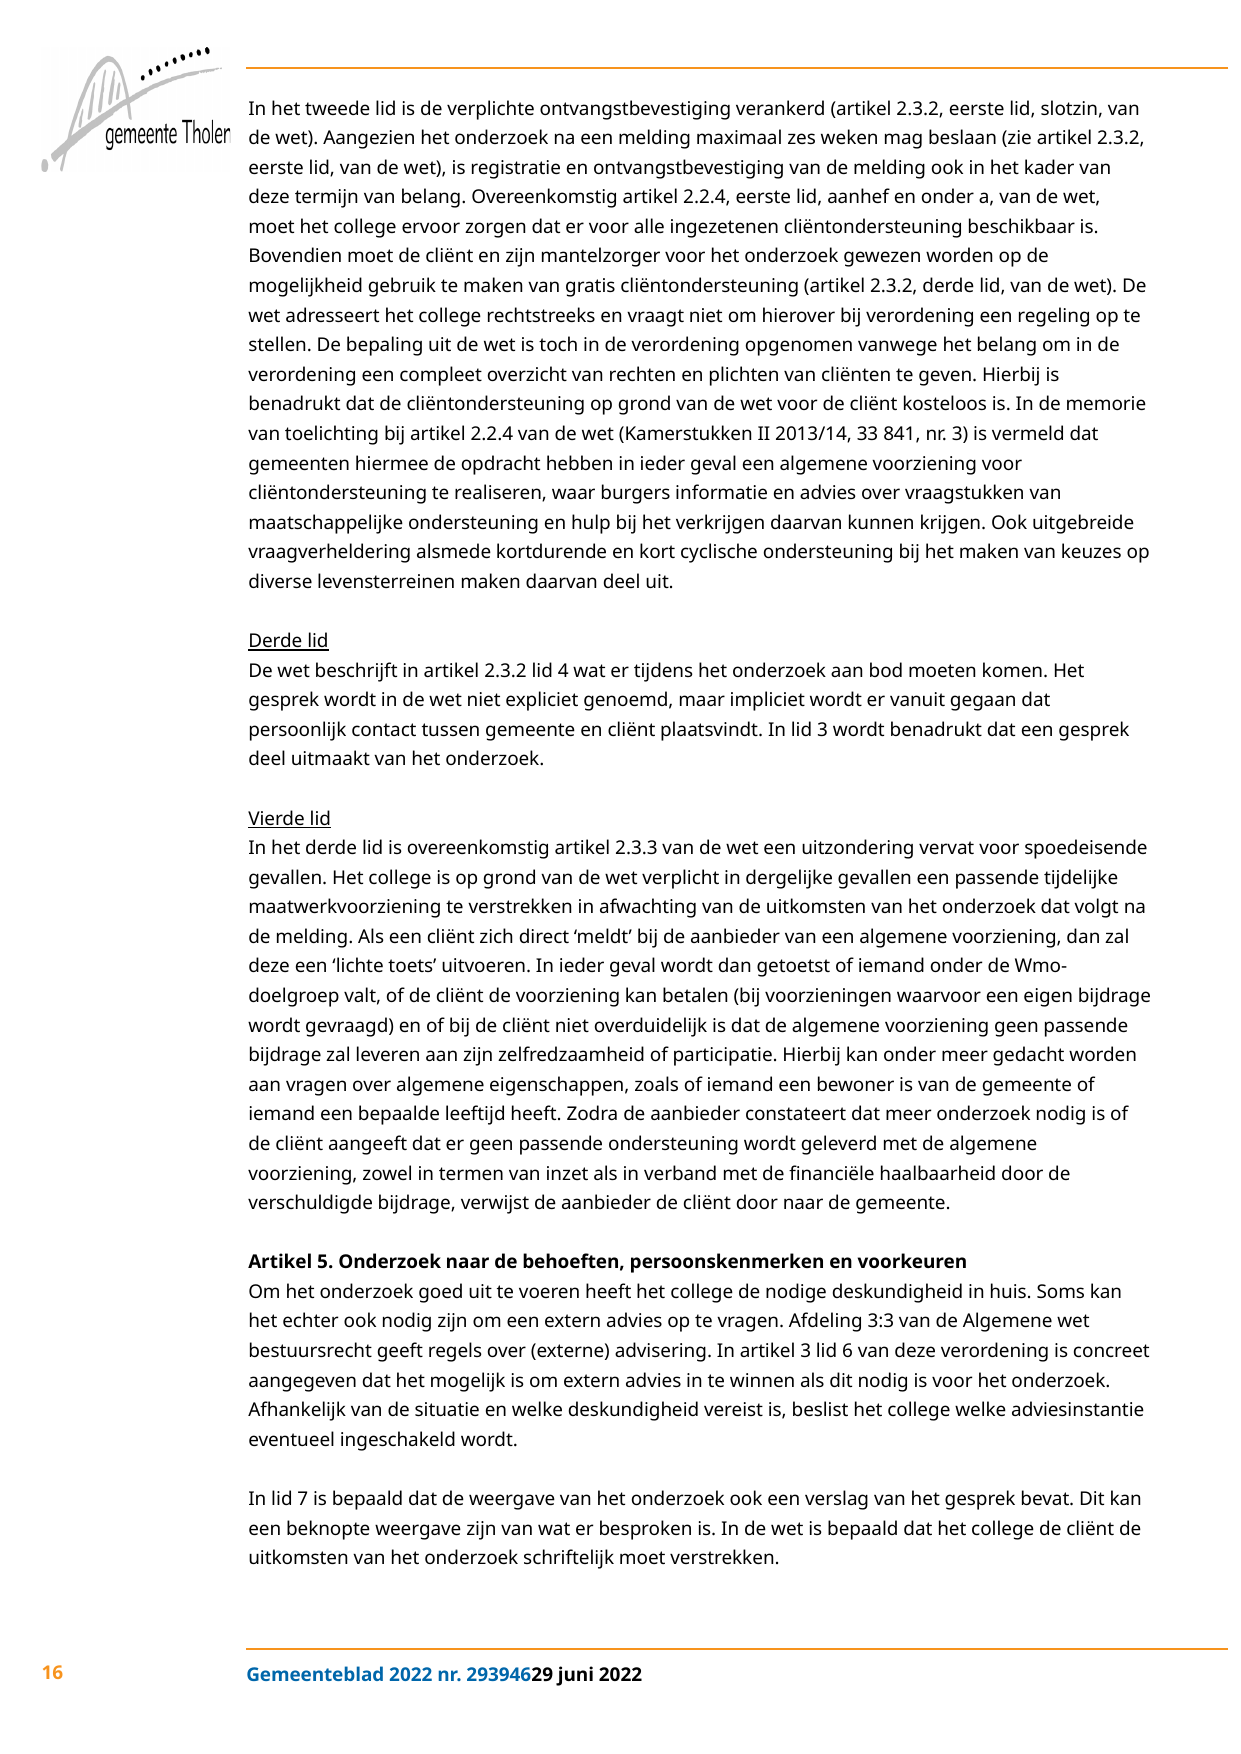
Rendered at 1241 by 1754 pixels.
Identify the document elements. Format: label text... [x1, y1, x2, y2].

picture [41, 47, 231, 172]
text Om het onderzoek goed uit te voeren heeft het college de nodige deskundigheid in huis. Soms kan het echter ook nodig zijn om een extern advies op te vragen. Afdeling 3:3 van de Algemene wet bestuursrecht geeft regels over (externe) advisering. In artikel 3 lid 6 van deze verordening is concreet aangegeven dat het mogelijk is om extern advies in te winnen als dit nodig is voor het onderzoek. Afhankelijk van de situatie en welke deskundigheid vereist is, beslist het college welke adviesinstantie eventueel ingeschakeld wordt. [248, 1278, 1152, 1452]
text In het derde lid is overeenkomstig artikel 2.3.3 van de wet een uitzondering vervat voor spoedeisende gevallen. Het college is op grond van de wet verplicht in dergelijke gevallen een passende tijdelijke maatwerkvoorziening te verstrekken in afwachting van de uitkomsten van het onderzoek dat volgt na de melding. Als een cliënt zich direct ‘meldt’ bij de aanbieder van een algemene voorziening, dan zal deze een ‘lichte toets’ uitvoeren. In ieder geval wordt dan getoetst of iemand onder de Wmo-doelgroep valt, of de cliënt de voorziening kan betalen (bij voorzieningen waarvoor een eigen bijdrage wordt gevraagd) en of bij de cliënt niet overduidelijk is dat de algemene voorziening geen passende bijdrage zal leveren aan zijn zelfredzaamheid of participatie. Hierbij kan onder meer gedacht worden aan vragen over algemene eigenschappen, zoals of iemand een bewoner is van de gemeente of iemand een bepaalde leeftijd heeft. Zodra de aanbieder constateert dat meer onderzoek nodig is of de cliënt aangeeft dat er geen passende ondersteuning wordt geleverd met de algemene voorziening, zowel in termen van inzet als in verband met de financiële haalbaarheid door de verschuldigde bijdrage, verwijst de aanbieder de cliënt door naar de gemeente. [248, 834, 1152, 1215]
text Derde lid [248, 627, 1152, 653]
text Vierde lid [248, 805, 1152, 831]
text In lid 7 is bepaald dat de weergave van het onderzoek ook een verslag van het gesprek bevat. Dit kan een beknopte weergave zijn van wat er besproken is. In de wet is bepaald dat het college de cliënt de uitkomsten van het onderzoek schriftelijk moet verstrekken. [248, 1485, 1152, 1570]
text De wet beschrijft in artikel 2.3.2 lid 4 wat er tijdens het onderzoek aan bod moeten komen. Het gesprek wordt in de wet niet expliciet genoemd, maar impliciet wordt er vanuit gegaan dat persoonlijk contact tussen gemeente en cliënt plaatsvindt. In lid 3 wordt benadrukt dat een gesprek deel uitmaakt van het onderzoek. [248, 657, 1152, 771]
text Artikel 5. Onderzoek naar de behoeften, persoonskenmerken en voorkeuren [248, 1248, 1152, 1274]
text In het tweede lid is de verplichte ontvangstbevestiging verankerd (artikel 2.3.2, eerste lid, slotzin, van de wet). Aangezien het onderzoek na een melding maximaal zes weken mag beslaan (zie artikel 2.3.2, eerste lid, van de wet), is registratie en ontvangstbevestiging van de melding ook in het kader van deze termijn van belang. Overeenkomstig artikel 2.2.4, eerste lid, aanhef en onder a, van de wet, moet het college ervoor zorgen dat er voor alle ingezetenen cliëntondersteuning beschikbaar is. Bovendien moet de cliënt en zijn mantelzorger voor het onderzoek gewezen worden op de mogelijkheid gebruik te maken van gratis cliëntondersteuning (artikel 2.3.2, derde lid, van de wet). De wet adresseert het college rechtstreeks en vraagt niet om hierover bij verordening een regeling op te stellen. De bepaling uit de wet is toch in de verordening opgenomen vanwege het belang om in de verordening een compleet overzicht van rechten en plichten van cliënten te geven. Hierbij is benadrukt dat de cliëntondersteuning op grond van de wet voor de cliënt kosteloos is. In de memorie van toelichting bij artikel 2.2.4 van de wet (Kamerstukken II 2013/14, 33 841, nr. 3) is vermeld dat gemeenten hiermee de opdracht hebben in ieder geval een algemene voorziening voor cliëntondersteuning te realiseren, waar burgers informatie en advies over vraagstukken van maatschappelijke ondersteuning en hulp bij het verkrijgen daarvan kunnen krijgen. Ook uitgebreide vraagverheldering alsmede kortdurende en kort cyclische ondersteuning bij het maken van keuzes op diverse levensterreinen maken daarvan deel uit. [248, 95, 1152, 594]
